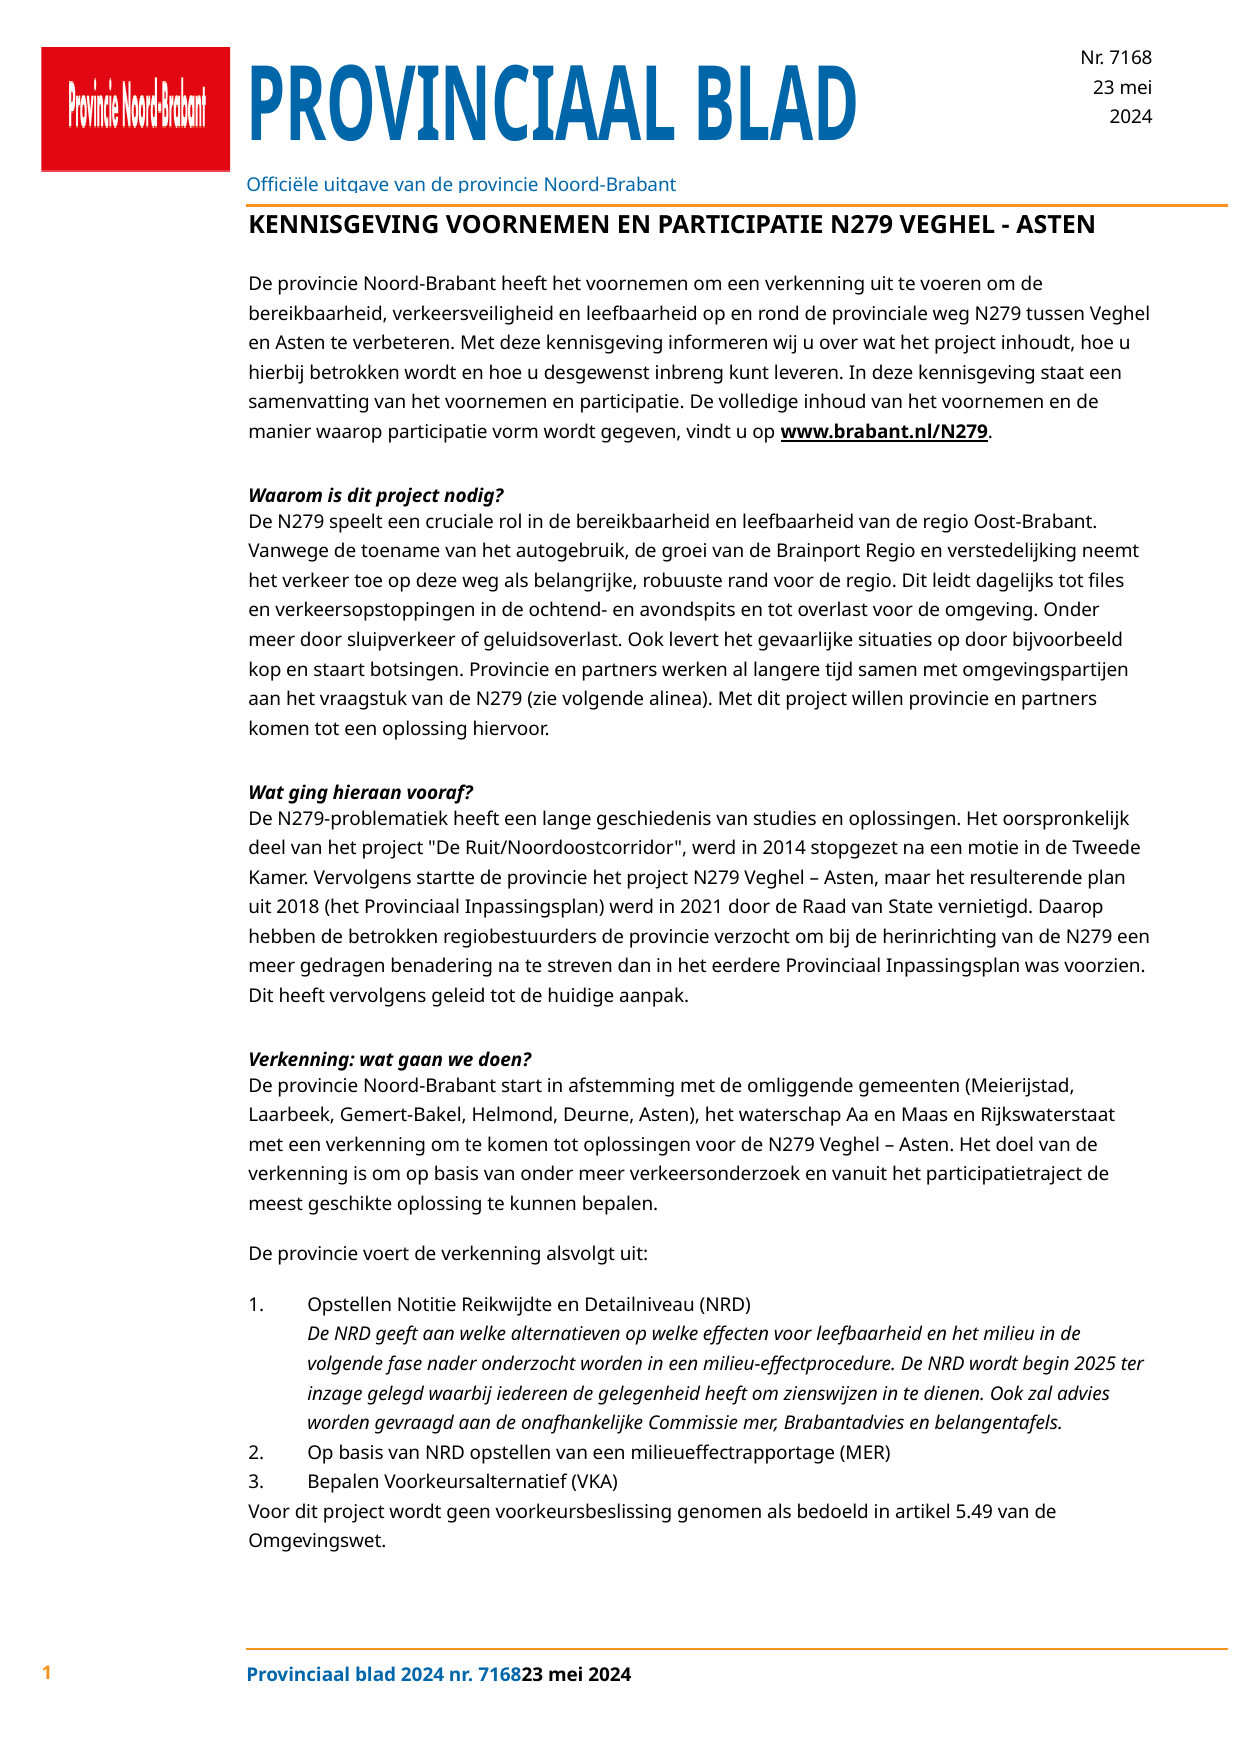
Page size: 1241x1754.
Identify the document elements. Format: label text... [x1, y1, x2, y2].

text De N279-problematiek heeft een lange geschiedenis van studies en oplossingen. Het oorspronkelijk deel van het project "De Ruit/Noordoostcorridor", werd in 2014 stopgezet na een motie in de Tweede Kamer. Vervolgens startte de provincie het project N279 Veghel – Asten, maar het resulterende plan uit 2018 (het Provinciaal Inpassingsplan) werd in 2021 door de Raad van State vernietigd. Daarop hebben de betrokken regiobestuurders de provincie verzocht om bij de herinrichting van de N279 een meer gedragen benadering na te streven dan in het eerdere Provinciaal Inpassingsplan was voorzien. Dit heeft vervolgens geleid tot de huidige aanpak. [248, 805, 1152, 1008]
list De NRD geeft aan welke alternatieven op welke effecten voor leefbaarheid en het milieu in de volgende fase nader onderzocht worden in een milieu-effectprocedure. De NRD wordt begin 2025 ter inzage gelegd waarbij iedereen de gelegenheid heeft om zienswijzen in te dienen. Ook zal advies worden gevraagd aan de onafhankelijke Commissie mer, Brabantadvies en belangentafels. [248, 1321, 1152, 1435]
text De provincie voert de verkenning alsvolgt uit: [248, 1241, 1152, 1266]
list Opstellen Notitie Reikwijdte en Detailniveau (NRD) [248, 1291, 1152, 1317]
list Op basis van NRD opstellen van een milieueffectrapportage (MER) [248, 1439, 1152, 1465]
picture [41, 47, 231, 172]
text De provincie Noord-Brabant start in afstemming met de omliggende gemeenten (Meierijstad, Laarbeek, Gemert-Bakel, Helmond, Deurne, Asten), het waterschap Aa en Maas en Rijkswaterstaat met een verkenning om te komen tot oplossingen voor de N279 Veghel – Asten. Het doel van de verkenning is om op basis van onder meer verkeersonderzoek en vanuit het participatietraject de meest geschikte oplossing te kunnen bepalen. [248, 1072, 1152, 1216]
list Bepalen Voorkeursalternatief (VKA) [248, 1468, 1152, 1494]
text Wat ging hieraan vooraf? [248, 779, 1152, 805]
text Verkenning: wat gaan we doen? [248, 1046, 1152, 1072]
text De provincie Noord-Brabant heeft het voornemen om een verkenning uit te voeren om de bereikbaarheid, verkeersveiligheid en leefbaarheid op en rond de provinciale weg N279 tussen Veghel en Asten te verbeteren. Met deze kennisgeving informeren wij u over wat het project inhoudt, hoe u hierbij betrokken wordt en hoe u desgewenst inbreng kunt leveren. In deze kennisgeving staat een samenvatting van het voornemen en participatie. De volledige inhoud van het voornemen en de manier waarop participatie vorm wordt gegeven, vindt u op www.brabant.nl/N279. [248, 270, 1152, 444]
text Waarom is dit project nodig? [248, 482, 1152, 508]
text KENNISGEVING VOORNEMEN EN PARTICIPATIE N279 VEGHEL - ASTEN [248, 207, 1152, 241]
text De N279 speelt een cruciale rol in de bereikbaarheid en leefbaarheid van de regio Oost-Brabant. Vanwege de toename van het autogebruik, de groei van de Brainport Regio en verstedelijking neemt het verkeer toe op deze weg als belangrijke, robuuste rand voor de regio. Dit leidt dagelijks tot files en verkeersopstoppingen in de ochtend- en avondspits en tot overlast voor de omgeving. Onder meer door sluipverkeer of geluidsoverlast. Ook levert het gevaarlijke situaties op door bijvoorbeeld kop en staart botsingen. Provincie en partners werken al langere tijd samen met omgevingspartijen aan het vraagstuk van de N279 (zie volgende alinea). Met dit project willen provincie en partners komen tot een oplossing hiervoor. [248, 508, 1152, 741]
text Voor dit project wordt geen voorkeursbeslissing genomen als bedoeld in artikel 5.49 van de Omgevingswet. [248, 1498, 1152, 1553]
